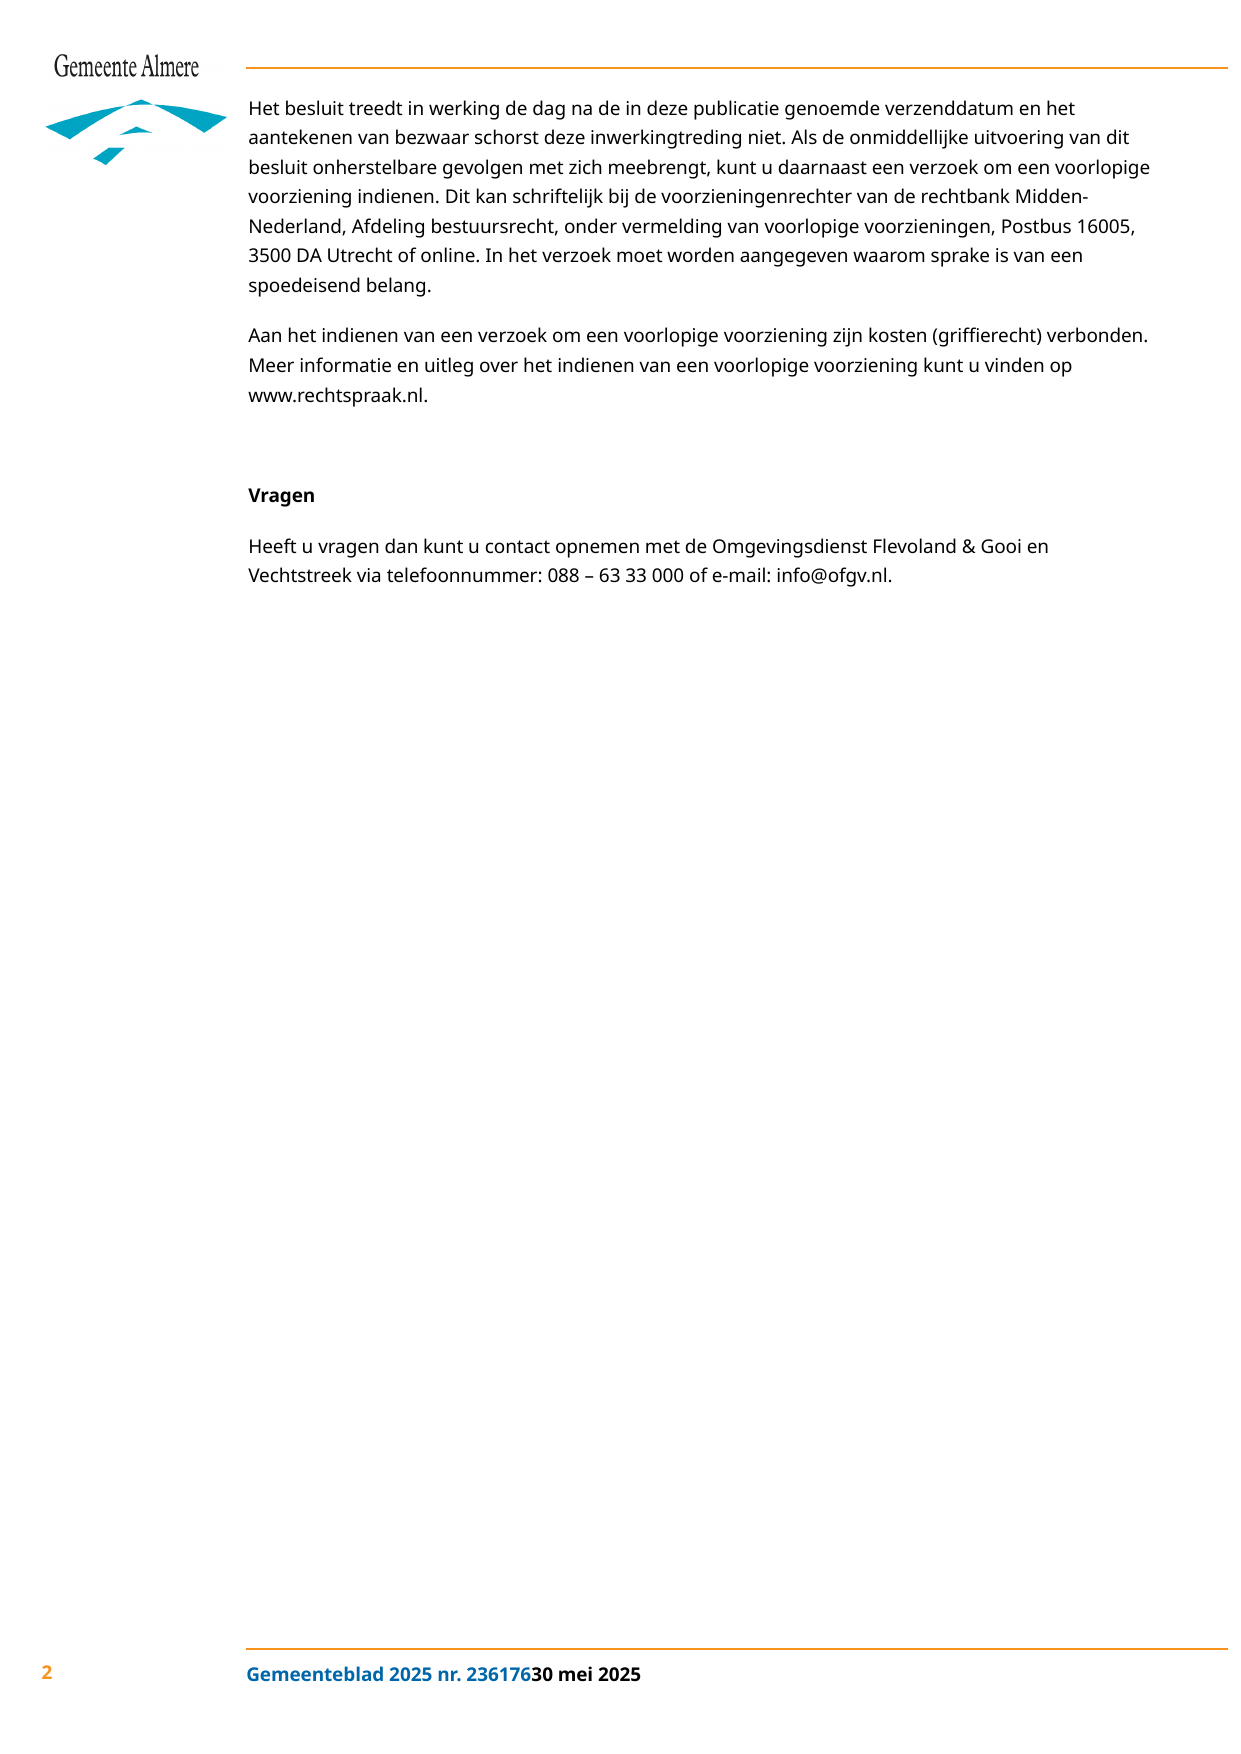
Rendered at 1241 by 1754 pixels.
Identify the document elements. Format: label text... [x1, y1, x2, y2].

text Heeft u vragen dan kunt u contact opnemen met de Omgevingsdienst Flevoland & Gooi en Vechtstreek via telefoonnummer: 088 – 63 33 000 of e-mail: info@ofgv.nl. [248, 533, 1152, 588]
text Aan het indienen van een verzoek om een voorlopige voorziening zijn kosten (griffierecht) verbonden. Meer informatie en uitleg over het indienen van een voorlopige voorziening kunt u vinden op www.rechtspraak.nl. [248, 323, 1152, 408]
text Vragen [248, 483, 1152, 508]
text Het besluit treedt in werking de dag na de in deze publicatie genoemde verzenddatum en het aantekenen van bezwaar schorst deze inwerkingtreding niet. Als de onmiddellijke uitvoering van dit besluit onherstelbare gevolgen met zich meebrengt, kunt u daarnaast een verzoek om een voorlopige voorziening indienen. Dit kan schriftelijk bij de voorzieningenrechter van de rechtbank Midden-Nederland, Afdeling bestuursrecht, onder vermelding van voorlopige voorzieningen, Postbus 16005, 3500 DA Utrecht of online. In het verzoek moet worden aangegeven waarom sprake is van een spoedeisend belang. [248, 95, 1152, 298]
picture [41, 47, 231, 172]
